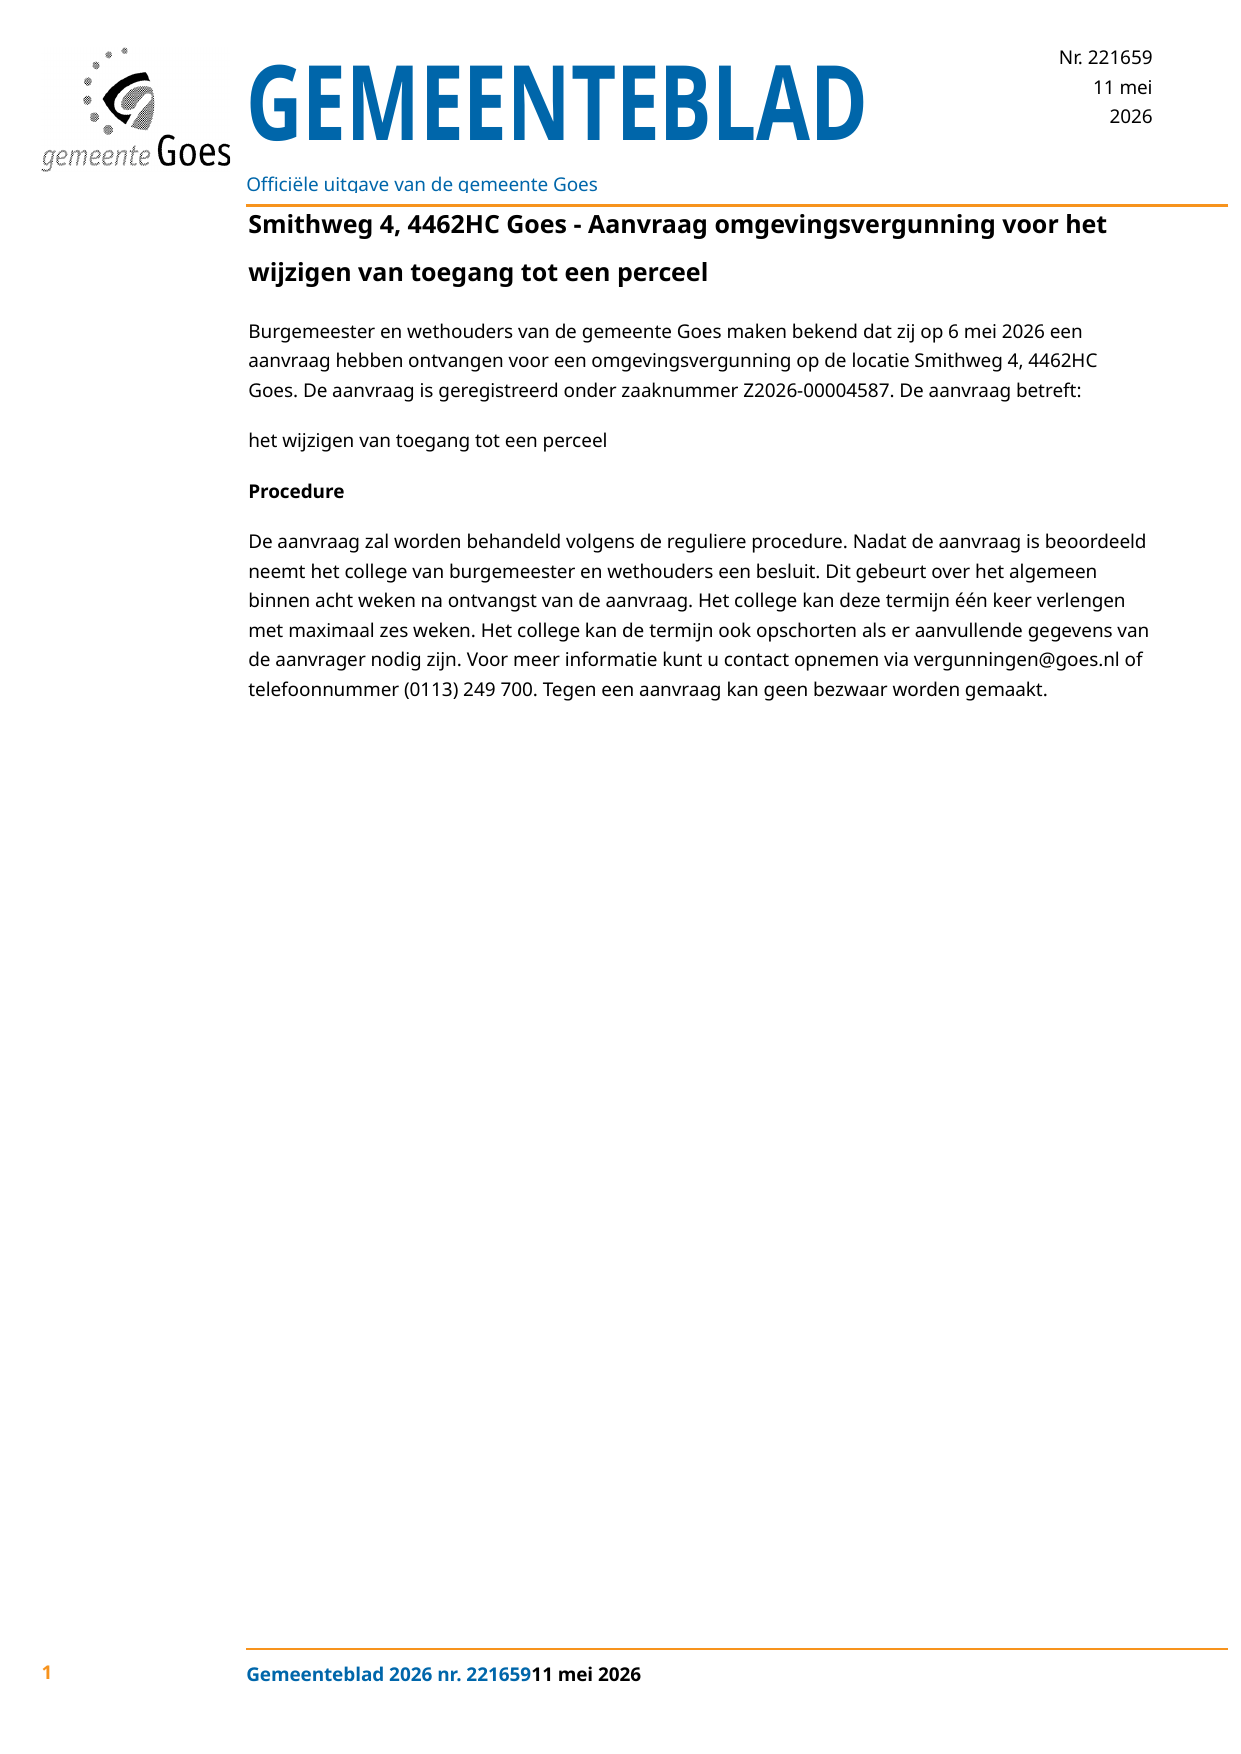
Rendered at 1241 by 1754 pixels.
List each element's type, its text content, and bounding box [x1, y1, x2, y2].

text Smithweg 4, 4462HC Goes - Aanvraag omgevingsvergunning voor het wijzigen van toegang tot een perceel [248, 207, 1152, 288]
text De aanvraag zal worden behandeld volgens de reguliere procedure. Nadat de aanvraag is beoordeeld neemt het college van burgemeester en wethouders een besluit. Dit gebeurt over het algemeen binnen acht weken na ontvangst van de aanvraag. Het college kan deze termijn één keer verlengen met maximaal zes weken. Het college kan de termijn ook opschorten als er aanvullende gegevens van de aanvrager nodig zijn. Voor meer informatie kunt u contact opnemen via vergunningen@goes.nl of telefoonnummer (0113) 249 700. Tegen een aanvraag kan geen bezwaar worden gemaakt. [248, 528, 1152, 702]
picture [41, 47, 231, 172]
text Burgemeester en wethouders van de gemeente Goes maken bekend dat zij op 6 mei 2026 een aanvraag hebben ontvangen voor een omgevingsvergunning op de locatie Smithweg 4, 4462HC Goes. De aanvraag is geregistreerd onder zaaknummer Z2026-00004587. De aanvraag betreft: [248, 318, 1152, 403]
text Procedure [248, 478, 1152, 504]
text het wijzigen van toegang tot een perceel [248, 427, 1152, 453]
